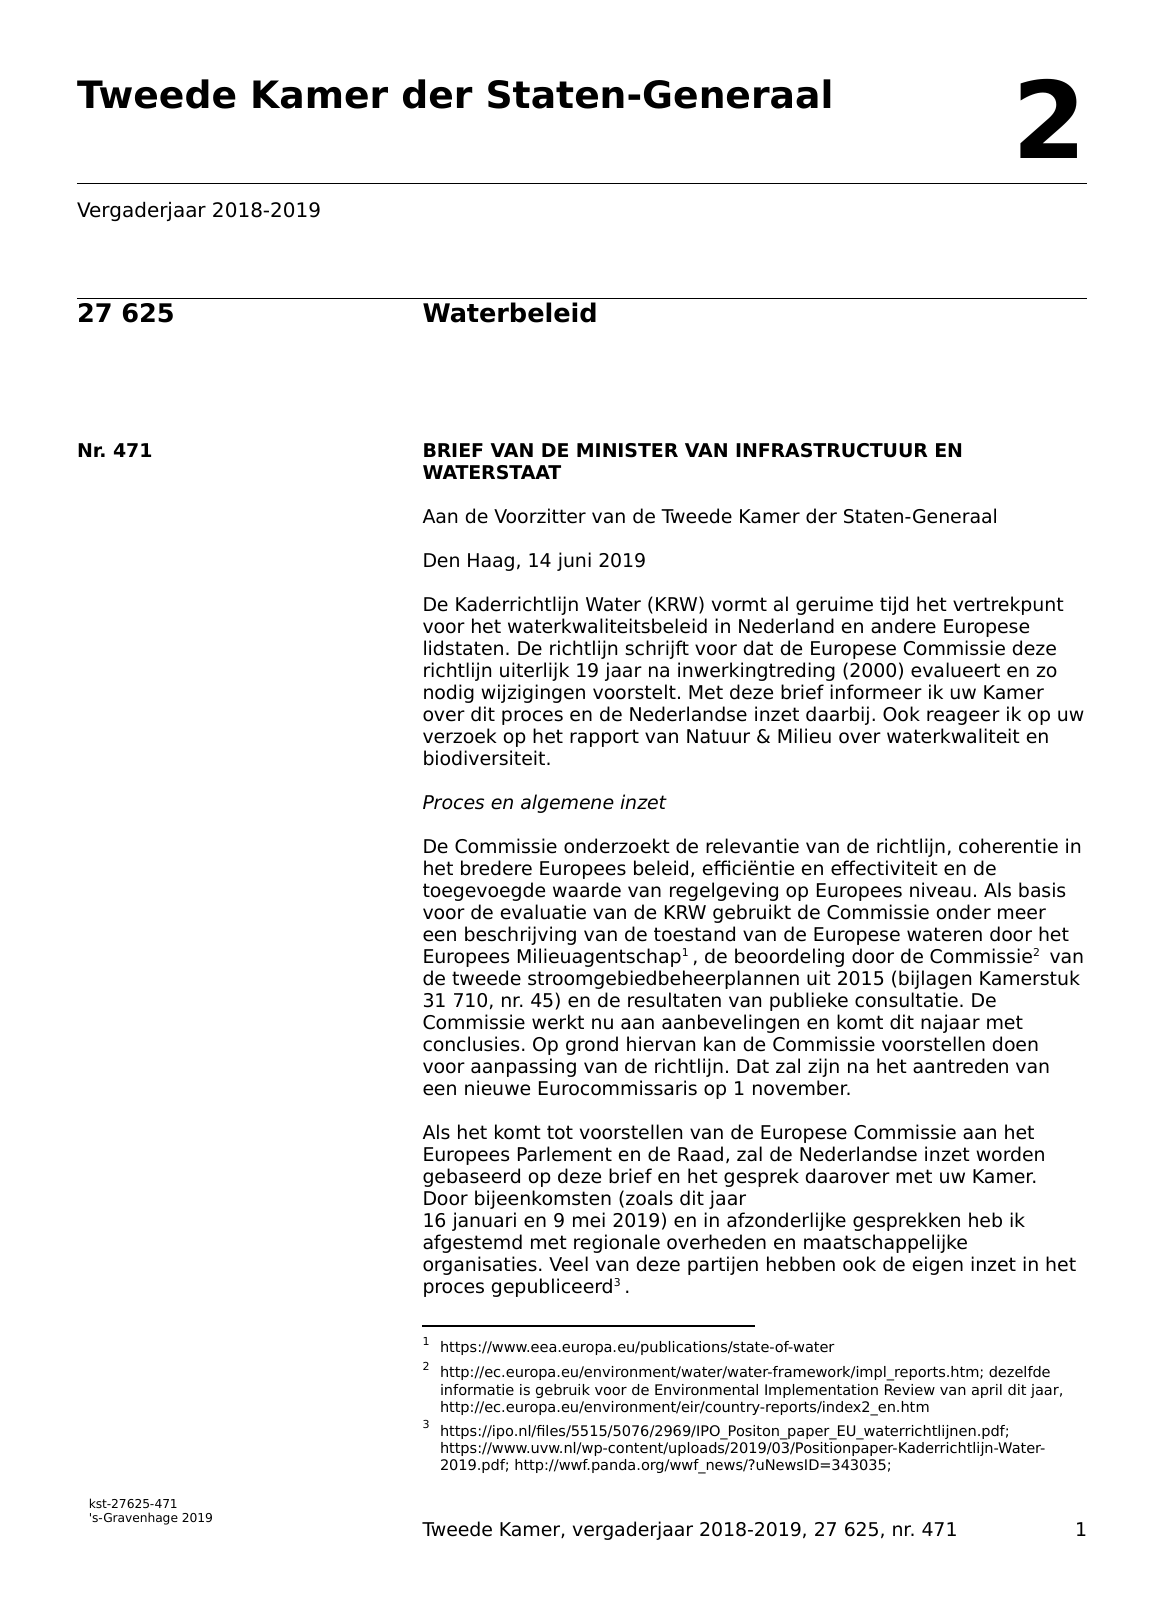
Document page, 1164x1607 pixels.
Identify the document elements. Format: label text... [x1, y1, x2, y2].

table_cell Vergaderjaar 2018-2019 [77, 184, 1087, 298]
text De Kaderrichtlijn Water (KRW) vormt al geruime tijd het vertrekpunt voor het waterkwaliteitsbeleid in Nederland en andere Europese lidstaten. De richtlijn schrijft voor dat de Europese Commissie deze richtlijn uiterlijk 19 jaar na inwerkingtreding (2000) evalueert en zo nodig wijzigingen voorstelt. Met deze brief informeer ik uw Kamer over dit proces en de Nederlandse inzet daarbij. Ook reageer ik op uw verzoek op het rapport van Natuur & Milieu over waterkwaliteit en biodiversiteit. [422, 594, 1087, 770]
subtitle Proces en algemene inzet [422, 792, 1087, 814]
text 's-Gravenhage 2019 [88, 1511, 323, 1525]
text kst-27625-471 [88, 1497, 323, 1511]
text https://www.eea.europa.eu/publications/state-of-water [422, 1335, 1087, 1357]
text http://ec.europa.eu/environment/water/water-framework/impl_reports.htm; dezelfde informatie is gebruik voor de Environmental Implementation Review van april dit jaar, http://ec.europa.eu/environment/eir/country-reports/index2_en.htm [422, 1360, 1087, 1416]
text Als het komt tot voorstellen van de Europese Commissie aan het Europees Parlement en de Raad, zal de Nederlandse inzet worden gebaseerd op deze brief en het gesprek daarover met uw Kamer. Door bijeenkomsten (zoals dit jaar [422, 1122, 1087, 1210]
subtitle Nr. 471 BRIEF VAN DE MINISTER VAN INFRASTRUCTUUR EN WATERSTAAT [77, 440, 1087, 484]
subtitle 27 625 Waterbeleid [77, 299, 1087, 329]
text 16 januari en 9 mei 2019) en in afzonderlijke gesprekken heb ik afgestemd met regionale overheden en maatschappelijke organisaties. Veel van deze partijen hebben ook de eigen inzet in het proces gepubliceerd. [422, 1210, 1087, 1298]
table_header Tweede Kamer der Staten-Generaal [77, 59, 886, 183]
text https://ipo.nl/files/5515/5076/2969/IPO_Positon_paper_EU_waterrichtlijnen.pdf; https://www.uvw.nl/wp-content/uploads/2019/03/Positionpaper-Kaderrichtlijn-Water-2019.pdf; http://wwf.panda.org/wwf_news/?uNewsID=343035; [422, 1418, 1087, 1474]
text Aan de Voorzitter van de Tweede Kamer der Staten-Generaal [422, 506, 1087, 528]
table_header 2 [886, 59, 1087, 183]
text Den Haag, 14 juni 2019 [422, 550, 1087, 572]
text De Commissie onderzoekt de relevantie van de richtlijn, coherentie in het bredere Europees beleid, efficiëntie en effectiviteit en de toegevoegde waarde van regelgeving op Europees niveau. Als basis voor de evaluatie van de KRW gebruikt de Commissie onder meer een beschrijving van de toestand van de Europese wateren door het Europees Milieuagentschap, de beoordeling door de Commissie van de tweede stroomgebiedbeheerplannen uit 2015 (bijlagen Kamerstuk 31 710, nr. 45) en de resultaten van publieke consultatie. De Commissie werkt nu aan aanbevelingen en komt dit najaar met conclusies. Op grond hiervan kan de Commissie voorstellen doen voor aanpassing van de richtlijn. Dat zal zijn na het aantreden van een nieuwe Eurocommissaris op 1 november. [422, 836, 1087, 1100]
